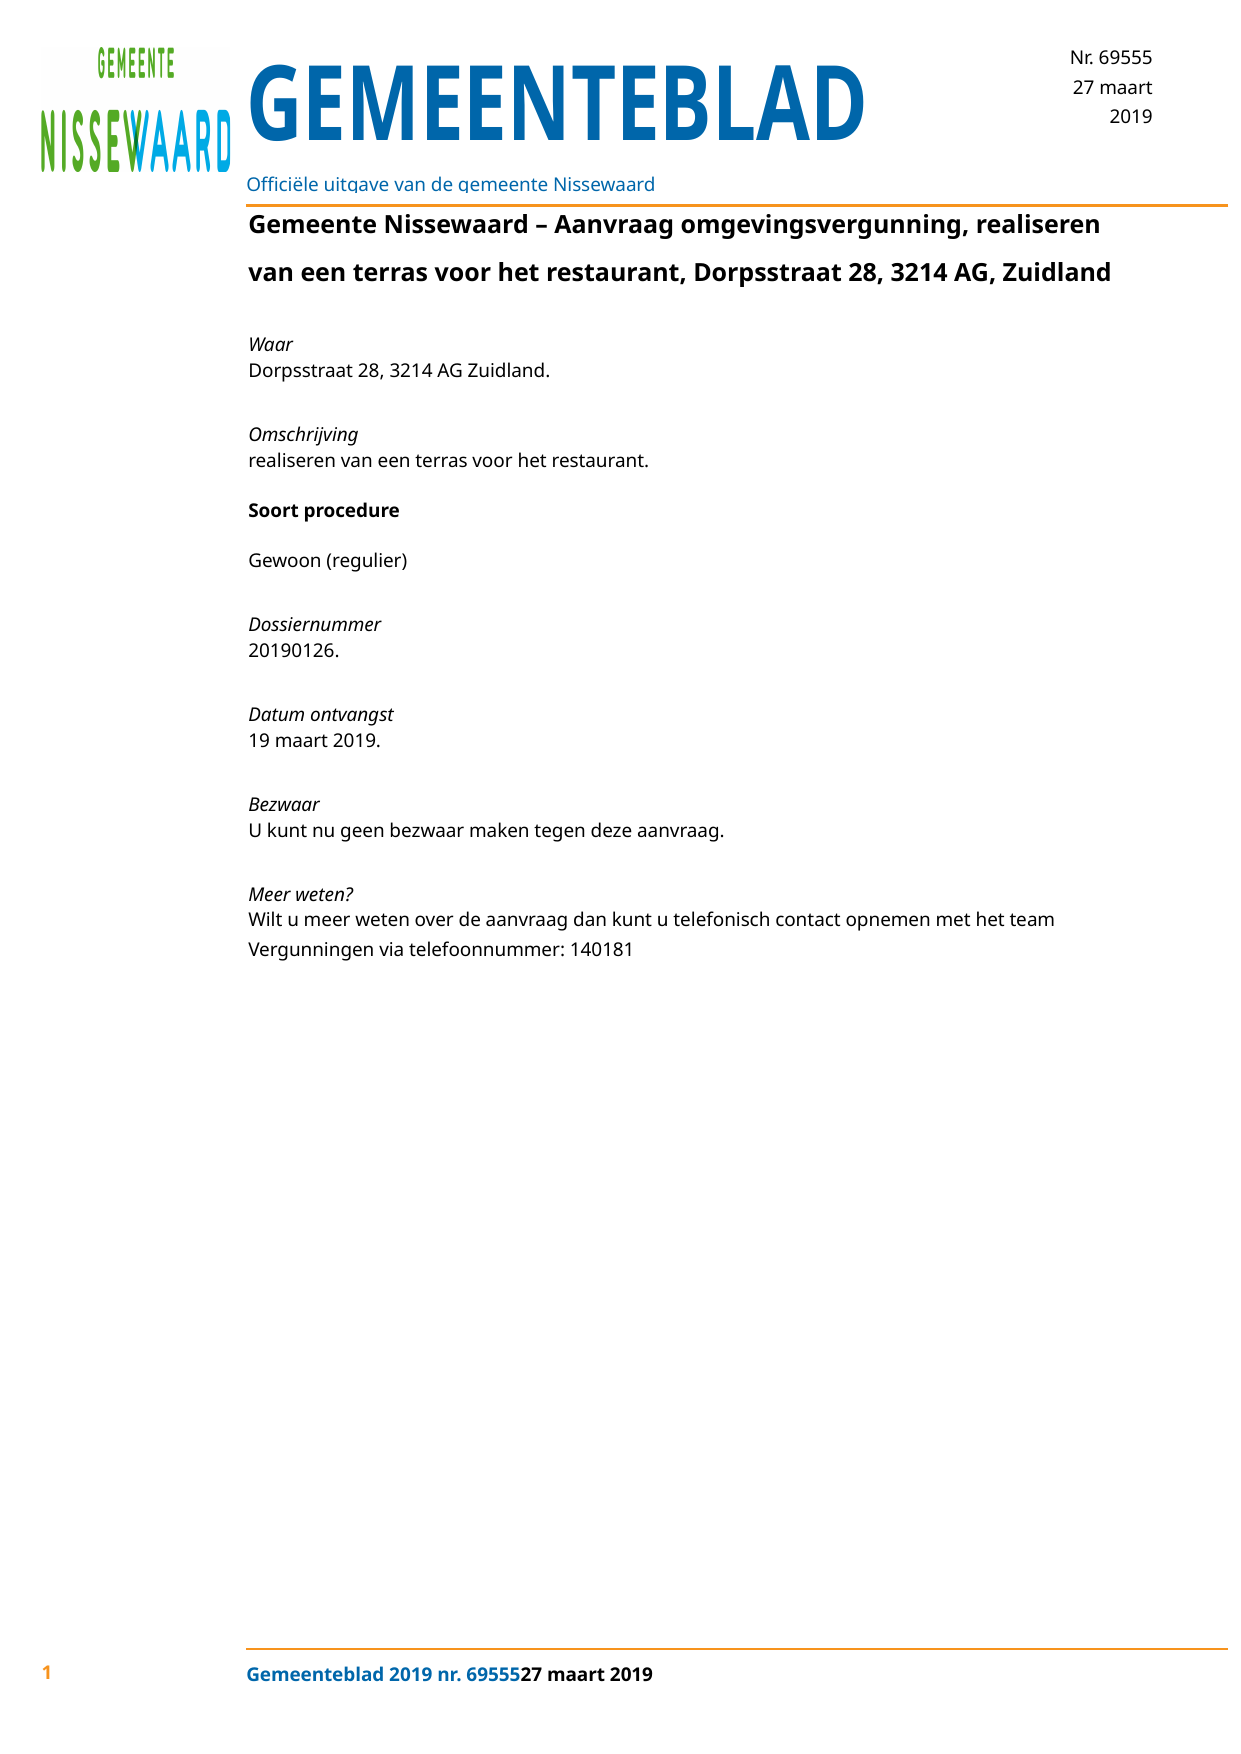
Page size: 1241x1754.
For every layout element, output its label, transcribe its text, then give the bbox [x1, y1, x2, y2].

picture [222, 122, 227, 160]
text Waar [248, 331, 1152, 357]
text Gemeente Nissewaard – Aanvraag omgevingsvergunning, realiseren van een terras voor het restaurant, Dorpsstraat 28, 3214 AG, Zuidland [248, 207, 1152, 288]
text Dorpsstraat 28, 3214 AG Zuidland. [248, 357, 1152, 383]
text U kunt nu geen bezwaar maken tegen deze aanvraag. [248, 817, 1152, 842]
picture [154, 157, 165, 172]
text 19 maart 2019. [248, 727, 1152, 753]
text realiseren van een terras voor het restaurant. [248, 447, 1152, 473]
text Meer weten? [248, 881, 1152, 906]
text Omschrijving [248, 421, 1152, 447]
picture [201, 122, 206, 138]
text Gewoon (regulier) [248, 548, 1152, 573]
text Bezwaar [248, 791, 1152, 817]
text 20190126. [248, 637, 1152, 663]
text Soort procedure [248, 497, 1152, 523]
text Datum ontvangst [248, 701, 1152, 727]
text Wilt u meer weten over de aanvraag dan kunt u telefonisch contact opnemen met het team Vergunningen via telefoonnummer: 140181 [248, 906, 1152, 962]
text Dossiernummer [248, 612, 1152, 637]
picture [41, 47, 231, 172]
picture [200, 151, 206, 172]
picture [176, 157, 187, 172]
